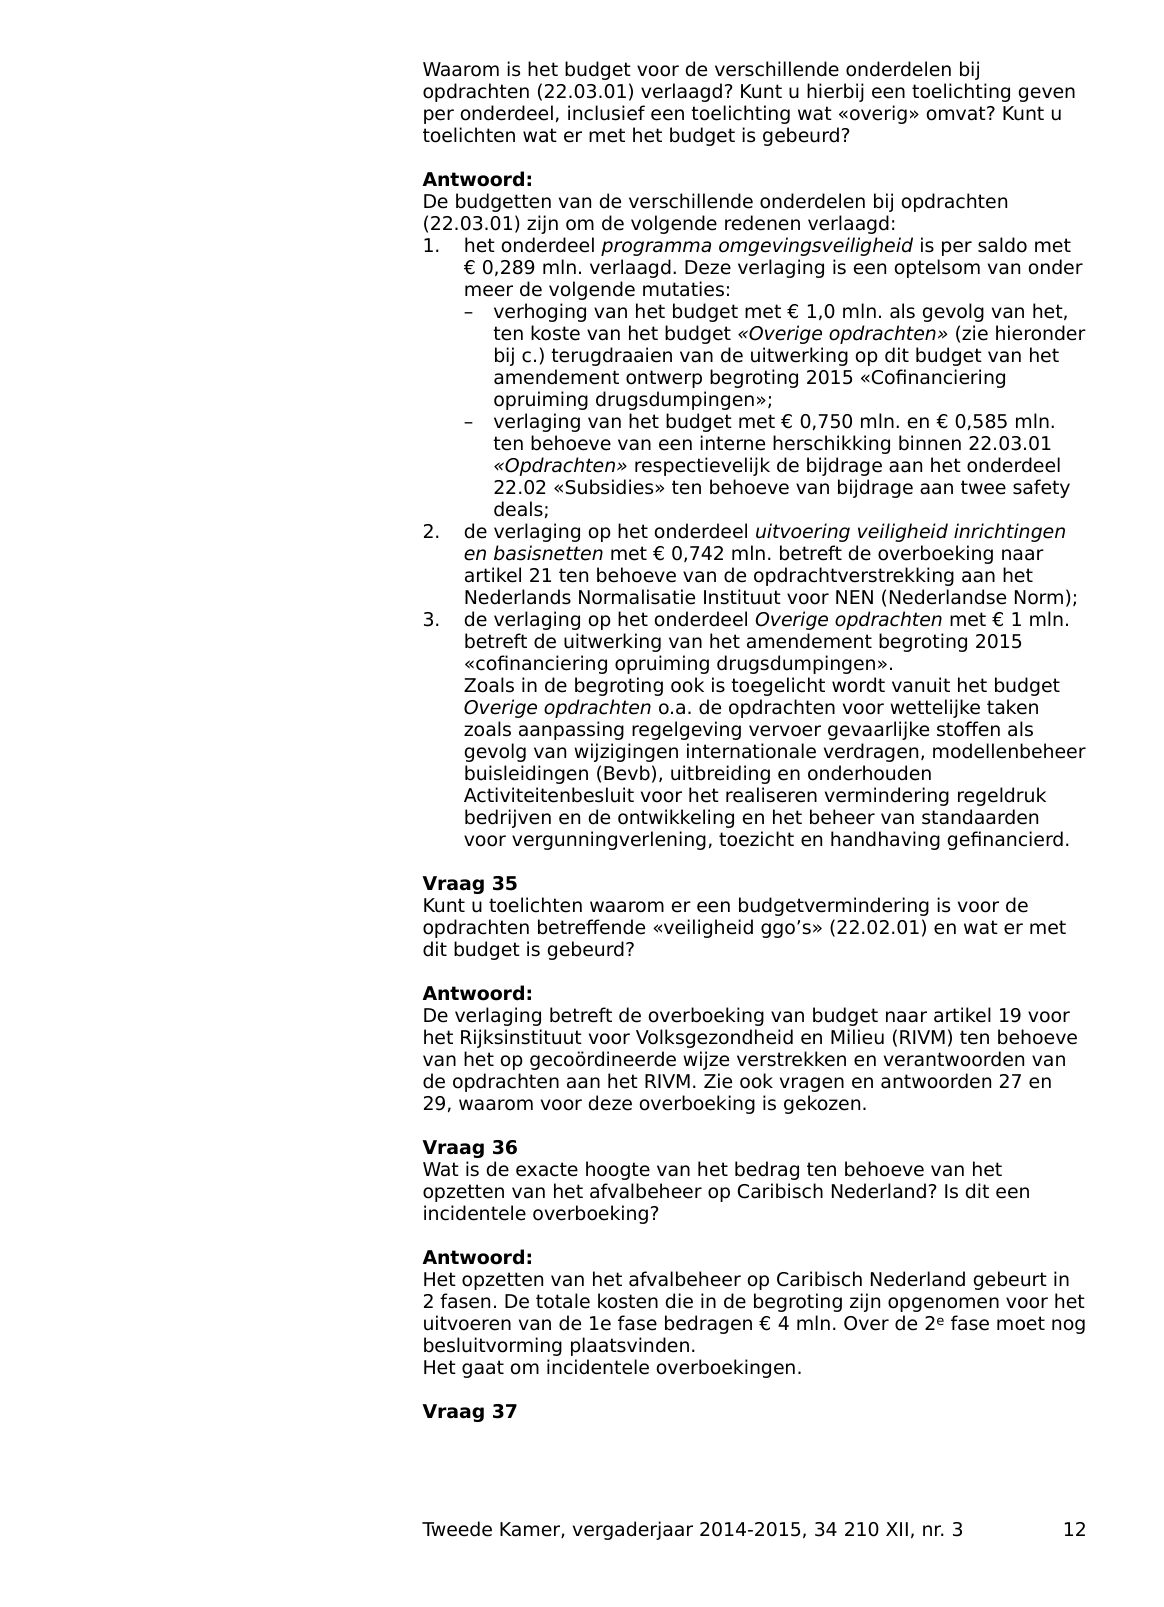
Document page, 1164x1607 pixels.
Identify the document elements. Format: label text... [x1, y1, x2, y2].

text Antwoord: [422, 983, 1087, 1005]
text Antwoord: [422, 1247, 1087, 1269]
text 3. de verlaging op het onderdeel Overige opdrachten met € 1 mln. betreft de uitwerking van het amendement begroting 2015 «cofinanciering opruiming drugsdumpingen». [422, 609, 1087, 675]
text Vraag 35 [422, 873, 1087, 895]
text De verlaging betreft de overboeking van budget naar artikel 19 voor het Rijksinstituut voor Volksgezondheid en Milieu (RIVM) ten behoeve van het op gecoördineerde wijze verstrekken en verantwoorden van de opdrachten aan het RIVM. Zie ook vragen en antwoorden 27 en 29, waarom voor deze overboeking is gekozen. [422, 1005, 1087, 1115]
text Zoals in de begroting ook is toegelicht wordt vanuit het budget Overige opdrachten o.a. de opdrachten voor wettelijke taken zoals aanpassing regelgeving vervoer gevaarlijke stoffen als gevolg van wijzigingen internationale verdragen, modellenbeheer buisleidingen (Bevb), uitbreiding en onderhouden Activiteitenbesluit voor het realiseren vermindering regeldruk bedrijven en de ontwikkeling en het beheer van standaarden voor vergunningverlening, toezicht en handhaving gefinancierd. [464, 675, 1087, 851]
text Wat is de exacte hoogte van het bedrag ten behoeve van het opzetten van het afvalbeheer op Caribisch Nederland? Is dit een incidentele overboeking? [422, 1159, 1087, 1225]
text Vraag 36 [422, 1137, 1087, 1159]
text Het gaat om incidentele overboekingen. [422, 1357, 1087, 1379]
text Het opzetten van het afvalbeheer op Caribisch Nederland gebeurt in 2 fasen. De totale kosten die in de begroting zijn opgenomen voor het uitvoeren van de 1e fase bedragen € 4 mln. Over de 2e fase moet nog besluitvorming plaatsvinden. [422, 1269, 1087, 1357]
text 1. het onderdeel programma omgevingsveiligheid is per saldo met € 0,289 mln. verlaagd. Deze verlaging is een optelsom van onder meer de volgende mutaties: [422, 235, 1087, 301]
text – verhoging van het budget met € 1,0 mln. als gevolg van het, ten koste van het budget «Overige opdrachten» (zie hieronder bij c.) terugdraaien van de uitwerking op dit budget van het amendement ontwerp begroting 2015 «Cofinanciering opruiming drugsdumpingen»; [464, 301, 1087, 411]
text De budgetten van de verschillende onderdelen bij opdrachten (22.03.01) zijn om de volgende redenen verlaagd: [422, 191, 1087, 235]
text Vraag 37 [422, 1401, 1087, 1423]
text Waarom is het budget voor de verschillende onderdelen bij opdrachten (22.03.01) verlaagd? Kunt u hierbij een toelichting geven per onderdeel, inclusief een toelichting wat «overig» omvat? Kunt u toelichten wat er met het budget is gebeurd? [422, 59, 1087, 147]
text 2. de verlaging op het onderdeel uitvoering veiligheid inrichtingen en basisnetten met € 0,742 mln. betreft de overboeking naar artikel 21 ten behoeve van de opdrachtverstrekking aan het Nederlands Normalisatie Instituut voor NEN (Nederlandse Norm); [422, 521, 1087, 609]
text Kunt u toelichten waarom er een budgetvermindering is voor de opdrachten betreffende «veiligheid ggo’s» (22.02.01) en wat er met dit budget is gebeurd? [422, 895, 1087, 961]
text Antwoord: [422, 169, 1087, 191]
text – verlaging van het budget met € 0,750 mln. en € 0,585 mln. ten behoeve van een interne herschikking binnen 22.03.01 «Opdrachten» respectievelijk de bijdrage aan het onderdeel 22.02 «Subsidies» ten behoeve van bijdrage aan twee safety deals; [464, 411, 1087, 521]
